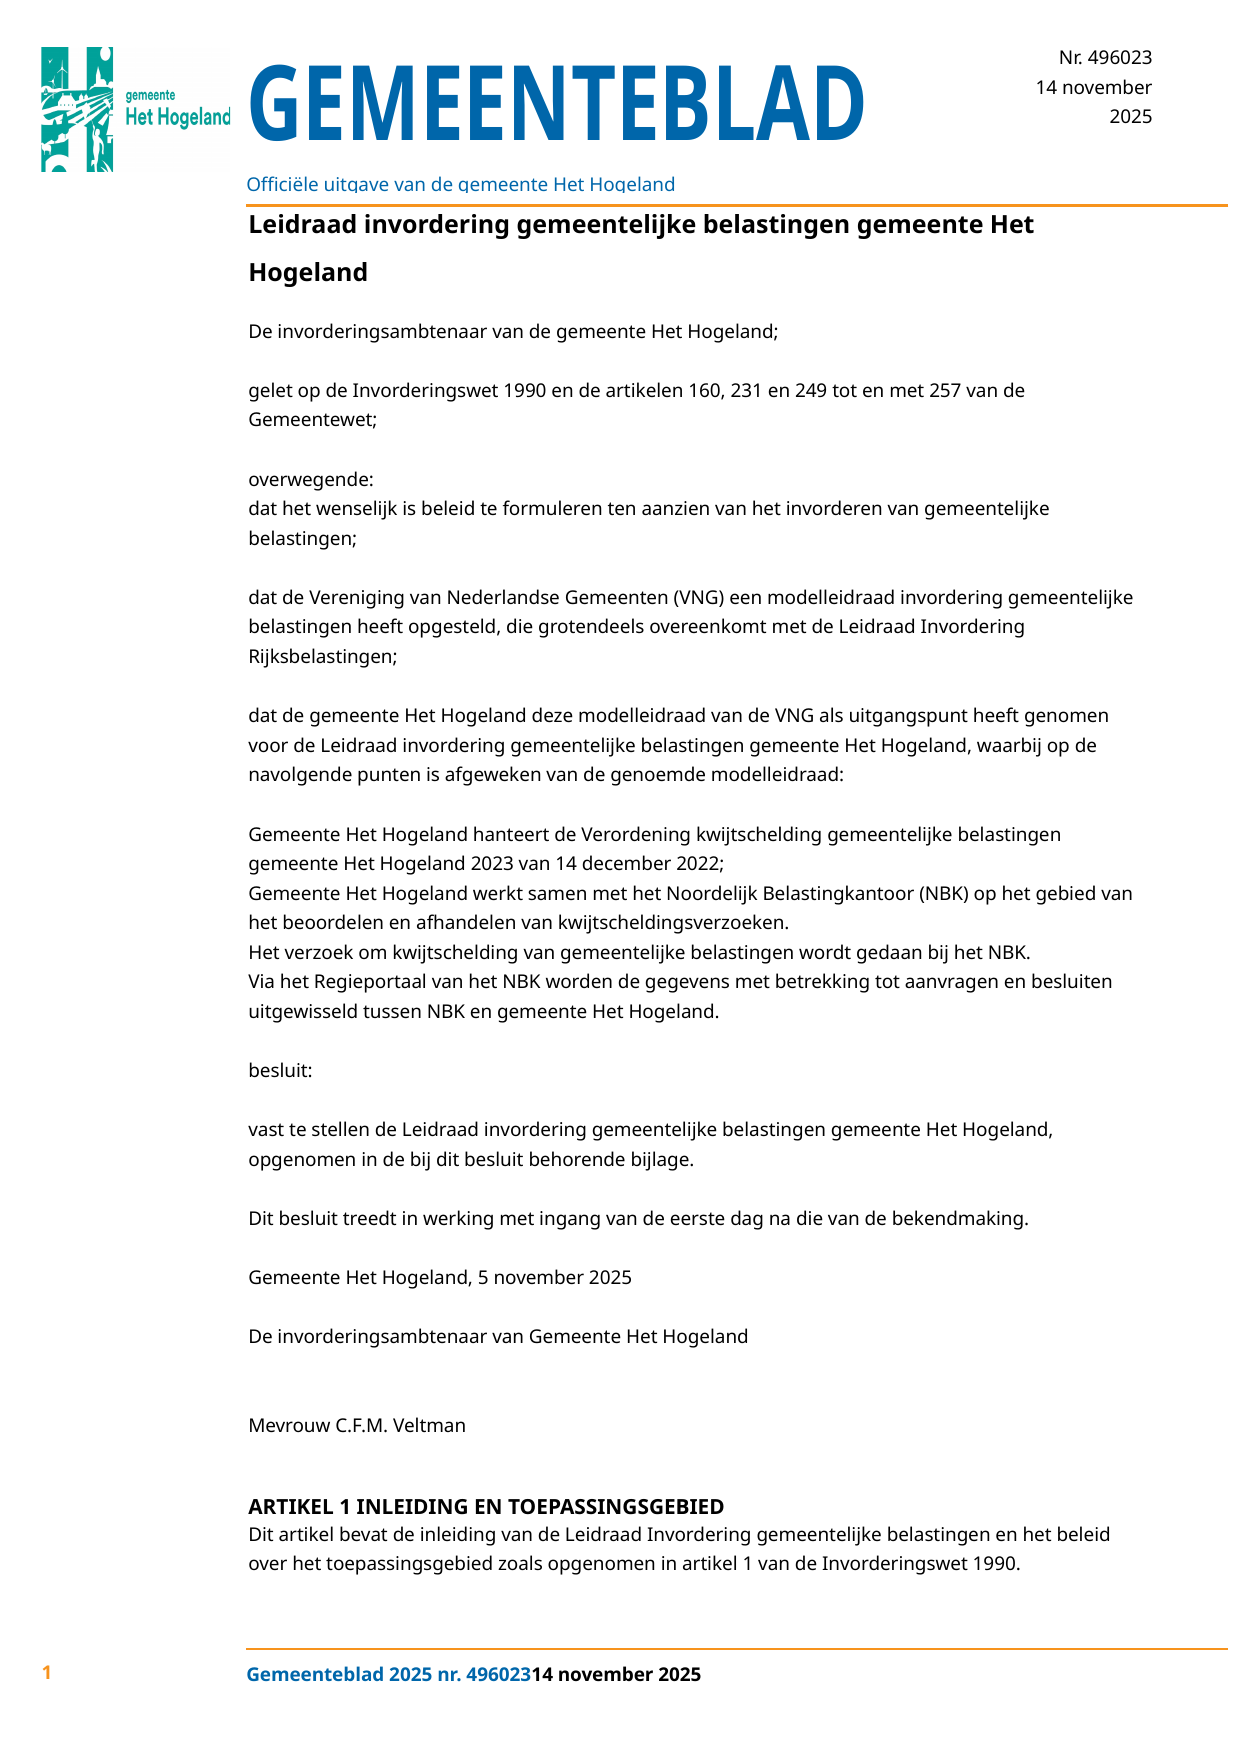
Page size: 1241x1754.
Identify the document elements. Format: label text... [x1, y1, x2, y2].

text dat de gemeente Het Hogeland deze modelleidraad van de VNG als uitgangspunt heeft genomen voor de Leidraad invordering gemeentelijke belastingen gemeente Het Hogeland, waarbij op de navolgende punten is afgeweken van de genoemde modelleidraad: [248, 702, 1152, 787]
text dat het wenselijk is beleid te formuleren ten aanzien van het invorderen van gemeentelijke belastingen; [248, 495, 1152, 551]
text Dit besluit treedt in werking met ingang van de eerste dag na die van de bekendmaking. [248, 1205, 1152, 1231]
text Via het Regieportaal van het NBK worden de gegevens met betrekking tot aanvragen en besluiten uitgewisseld tussen NBK en gemeente Het Hogeland. [248, 969, 1152, 1024]
text Dit artikel bevat de inleiding van de Leidraad Invordering gemeentelijke belastingen en het beleid over het toepassingsgebied zoals opgenomen in artikel 1 van de Invorderingswet 1990. [248, 1521, 1152, 1576]
text ARTIKEL 1 INLEIDING EN TOEPASSINGSGEBIED [248, 1492, 1152, 1521]
text besluit: [248, 1057, 1152, 1083]
text overwegende: [248, 466, 1152, 492]
text Gemeente Het Hogeland hanteert de Verordening kwijtschelding gemeentelijke belastingen gemeente Het Hogeland 2023 van 14 december 2022; [248, 821, 1152, 876]
text Leidraad invordering gemeentelijke belastingen gemeente Het Hogeland [248, 207, 1152, 288]
text Mevrouw C.F.M. Veltman [248, 1412, 1152, 1438]
text vast te stellen de Leidraad invordering gemeentelijke belastingen gemeente Het Hogeland, opgenomen in de bij dit besluit behorende bijlage. [248, 1117, 1152, 1172]
picture [41, 47, 231, 172]
text De invorderingsambtenaar van de gemeente Het Hogeland; [248, 318, 1152, 344]
text Gemeente Het Hogeland werkt samen met het Noordelijk Belastingkantoor (NBK) op het gebied van het beoordelen en afhandelen van kwijtscheldingsverzoeken. [248, 880, 1152, 935]
text dat de Vereniging van Nederlandse Gemeenten (VNG) een modelleidraad invordering gemeentelijke belastingen heeft opgesteld, die grotendeels overeenkomt met de Leidraad Invordering Rijksbelastingen; [248, 584, 1152, 669]
text De invorderingsambtenaar van Gemeente Het Hogeland [248, 1324, 1152, 1349]
text Gemeente Het Hogeland, 5 november 2025 [248, 1264, 1152, 1290]
text Het verzoek om kwijtschelding van gemeentelijke belastingen wordt gedaan bij het NBK. [248, 939, 1152, 965]
text gelet op de Invorderingswet 1990 en de artikelen 160, 231 en 249 tot en met 257 van de Gemeentewet; [248, 377, 1152, 432]
